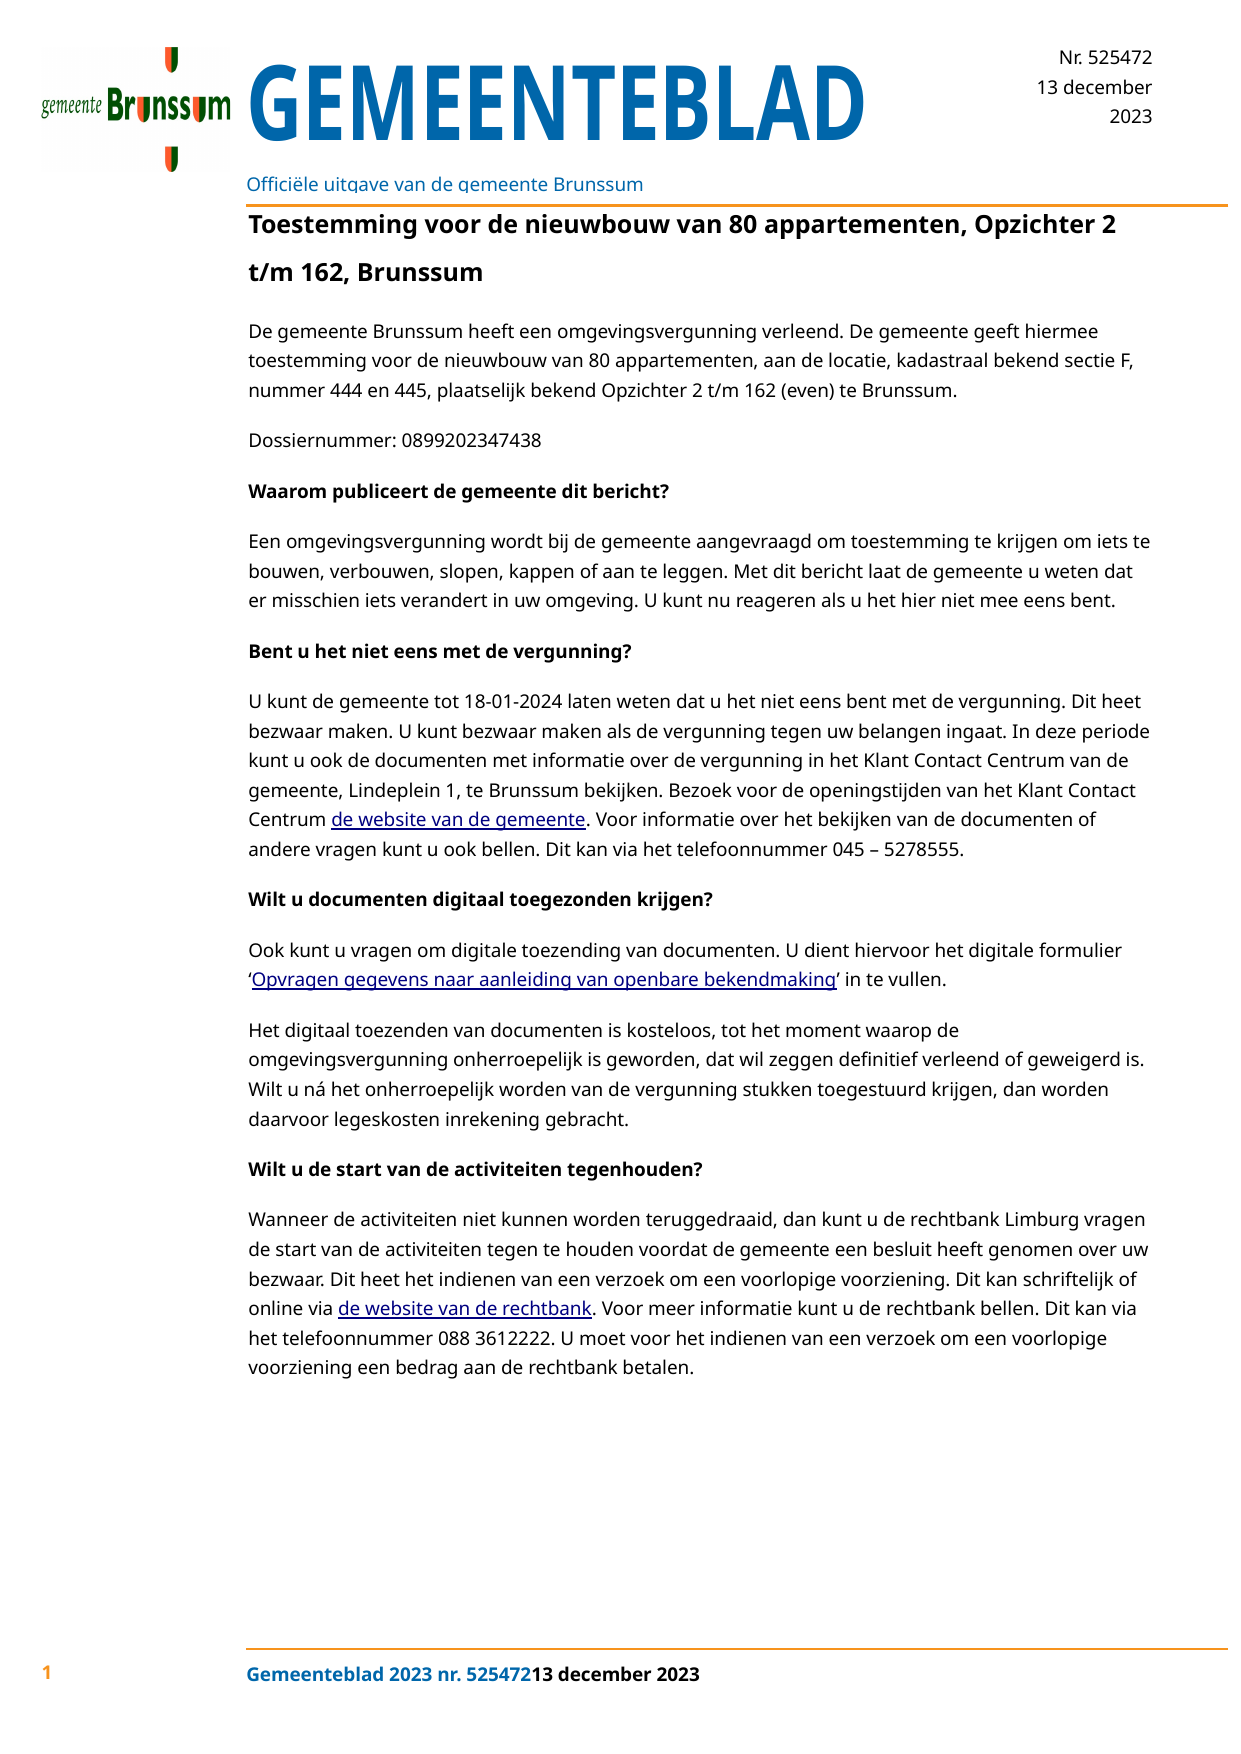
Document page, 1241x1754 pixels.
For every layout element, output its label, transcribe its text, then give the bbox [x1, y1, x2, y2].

text Bent u het niet eens met de vergunning? [248, 638, 1152, 664]
text Een omgevingsvergunning wordt bij de gemeente aangevraagd om toestemming te krijgen om iets te bouwen, verbouwen, slopen, kappen of aan te leggen. Met dit bericht laat de gemeente u weten dat er misschien iets verandert in uw omgeving. U kunt nu reageren als u het hier niet mee eens bent. [248, 528, 1152, 613]
text Dossiernummer: 0899202347438 [248, 427, 1152, 453]
text Het digitaal toezenden van documenten is kosteloos, tot het moment waarop de omgevingsvergunning onherroepelijk is geworden, dat wil zeggen definitief verleend of geweigerd is. Wilt u ná het onherroepelijk worden van de vergunning stukken toegestuurd krijgen, dan worden daarvoor legeskosten inrekening gebracht. [248, 1017, 1152, 1132]
text Wanneer de activiteiten niet kunnen worden teruggedraaid, dan kunt u de rechtbank Limburg vragen de start van de activiteiten tegen te houden voordat de gemeente een besluit heeft genomen over uw bezwaar. Dit heet het indienen van een verzoek om een voorlopige voorziening. Dit kan schriftelijk of online via de website van de rechtbank. Voor meer informatie kunt u de rechtbank bellen. Dit kan via het telefoonnummer 088 3612222. U moet voor het indienen van een verzoek om een voorlopige voorziening een bedrag aan de rechtbank betalen. [248, 1207, 1152, 1380]
text De gemeente Brunssum heeft een omgevingsvergunning verleend. De gemeente geeft hiermee toestemming voor de nieuwbouw van 80 appartementen, aan de locatie, kadastraal bekend sectie F, nummer 444 en 445, plaatselijk bekend Opzichter 2 t/m 162 (even) te Brunssum. [248, 318, 1152, 403]
text Wilt u de start van de activiteiten tegenhouden? [248, 1156, 1152, 1182]
text U kunt de gemeente tot 18-01-2024 laten weten dat u het niet eens bent met de vergunning. Dit heet bezwaar maken. U kunt bezwaar maken als de vergunning tegen uw belangen ingaat. In deze periode kunt u ook de documenten met informatie over de vergunning in het Klant Contact Centrum van de gemeente, Lindeplein 1, te Brunssum bekijken. Bezoek voor de openingstijden van het Klant Contact Centrum de website van de gemeente. Voor informatie over het bekijken van de documenten of andere vragen kunt u ook bellen. Dit kan via het telefoonnummer 045 – 5278555. [248, 688, 1152, 862]
text Toestemming voor de nieuwbouw van 80 appartementen, Opzichter 2 t/m 162, Brunssum [248, 207, 1152, 288]
text Ook kunt u vragen om digitale toezending van documenten. U dient hiervoor het digitale formulier ‘Opvragen gegevens naar aanleiding van openbare bekendmaking’ in te vullen. [248, 937, 1152, 992]
picture [41, 47, 231, 172]
text Wilt u documenten digitaal toegezonden krijgen? [248, 887, 1152, 912]
text Waarom publiceert de gemeente dit bericht? [248, 478, 1152, 504]
